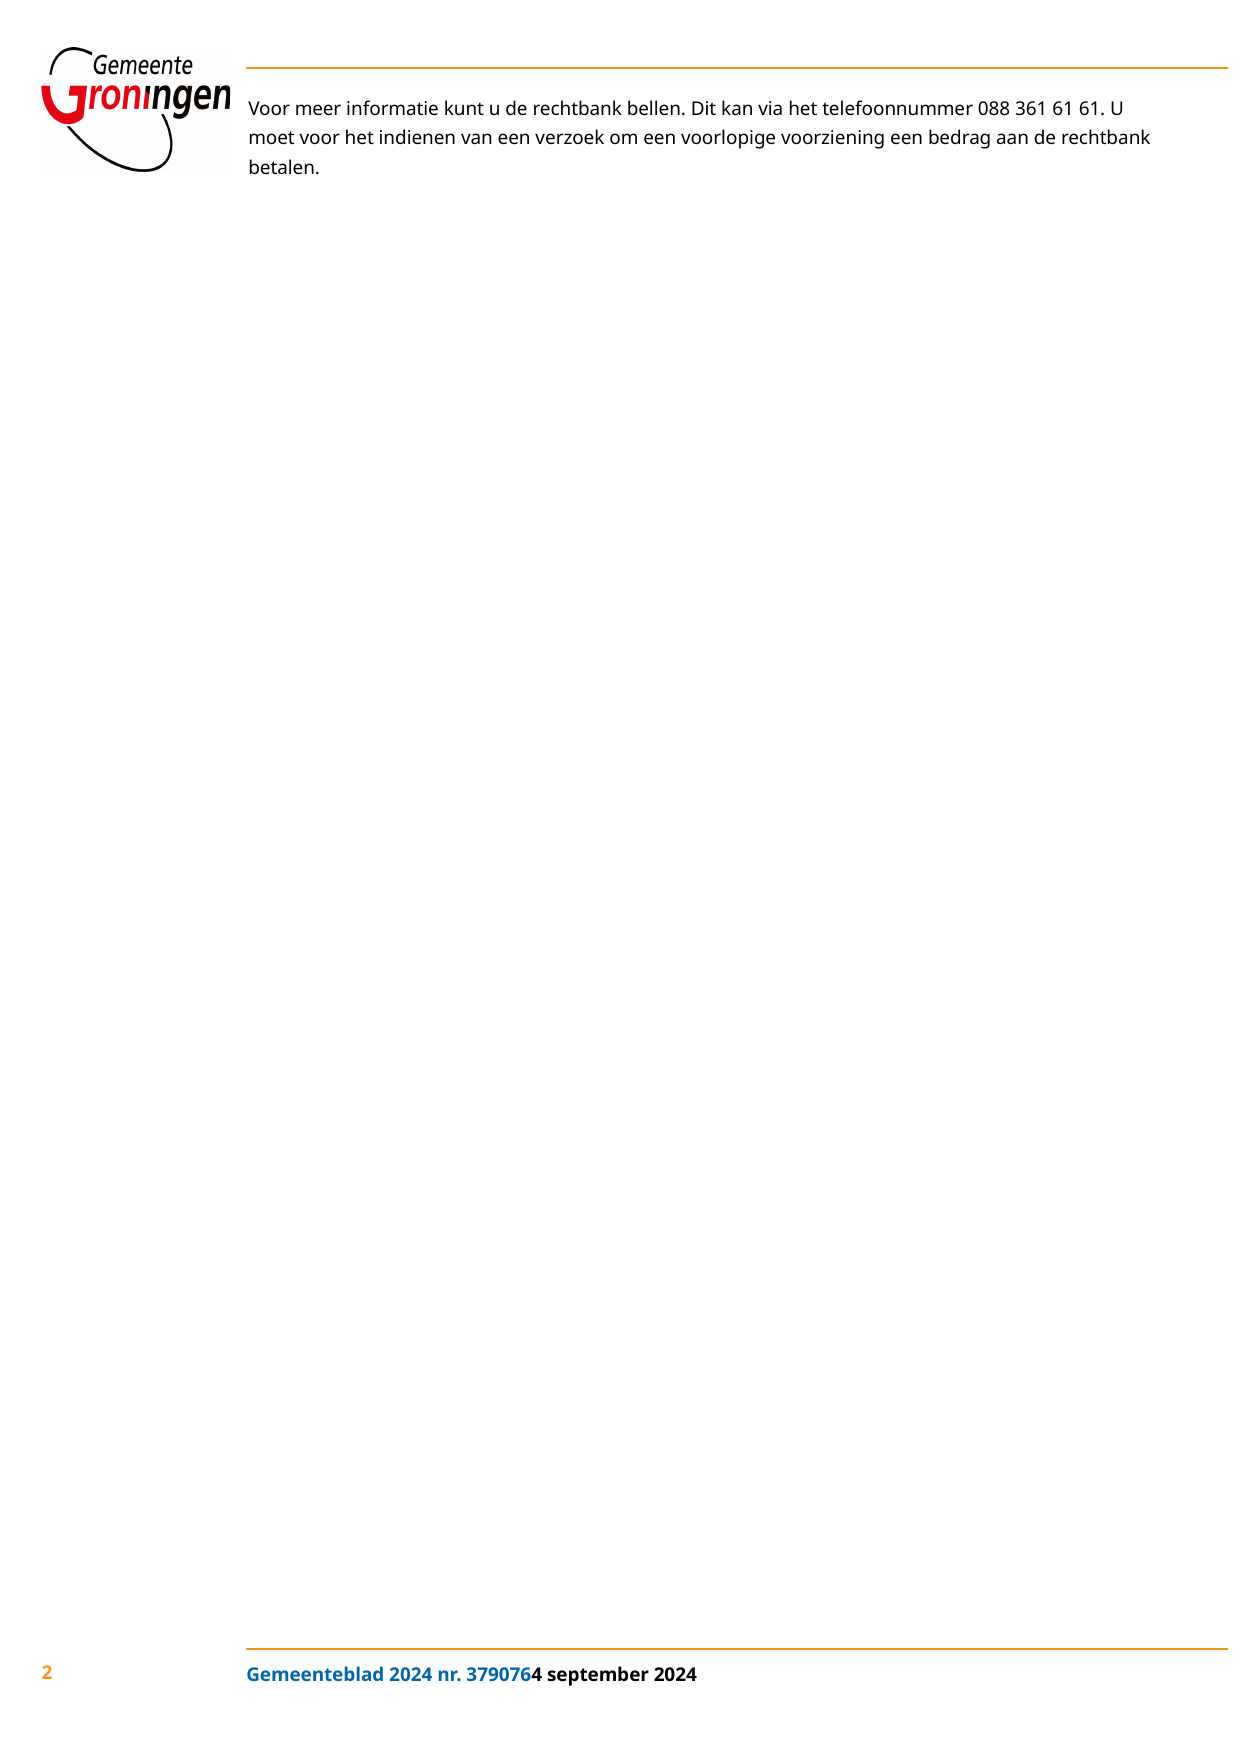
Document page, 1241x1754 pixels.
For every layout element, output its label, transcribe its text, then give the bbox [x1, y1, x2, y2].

text Voor meer informatie kunt u de rechtbank bellen. Dit kan via het telefoonnummer 088 361 61 61. U moet voor het indienen van een verzoek om een voorlopige voorziening een bedrag aan de rechtbank betalen. [248, 95, 1152, 180]
picture [41, 47, 231, 172]
